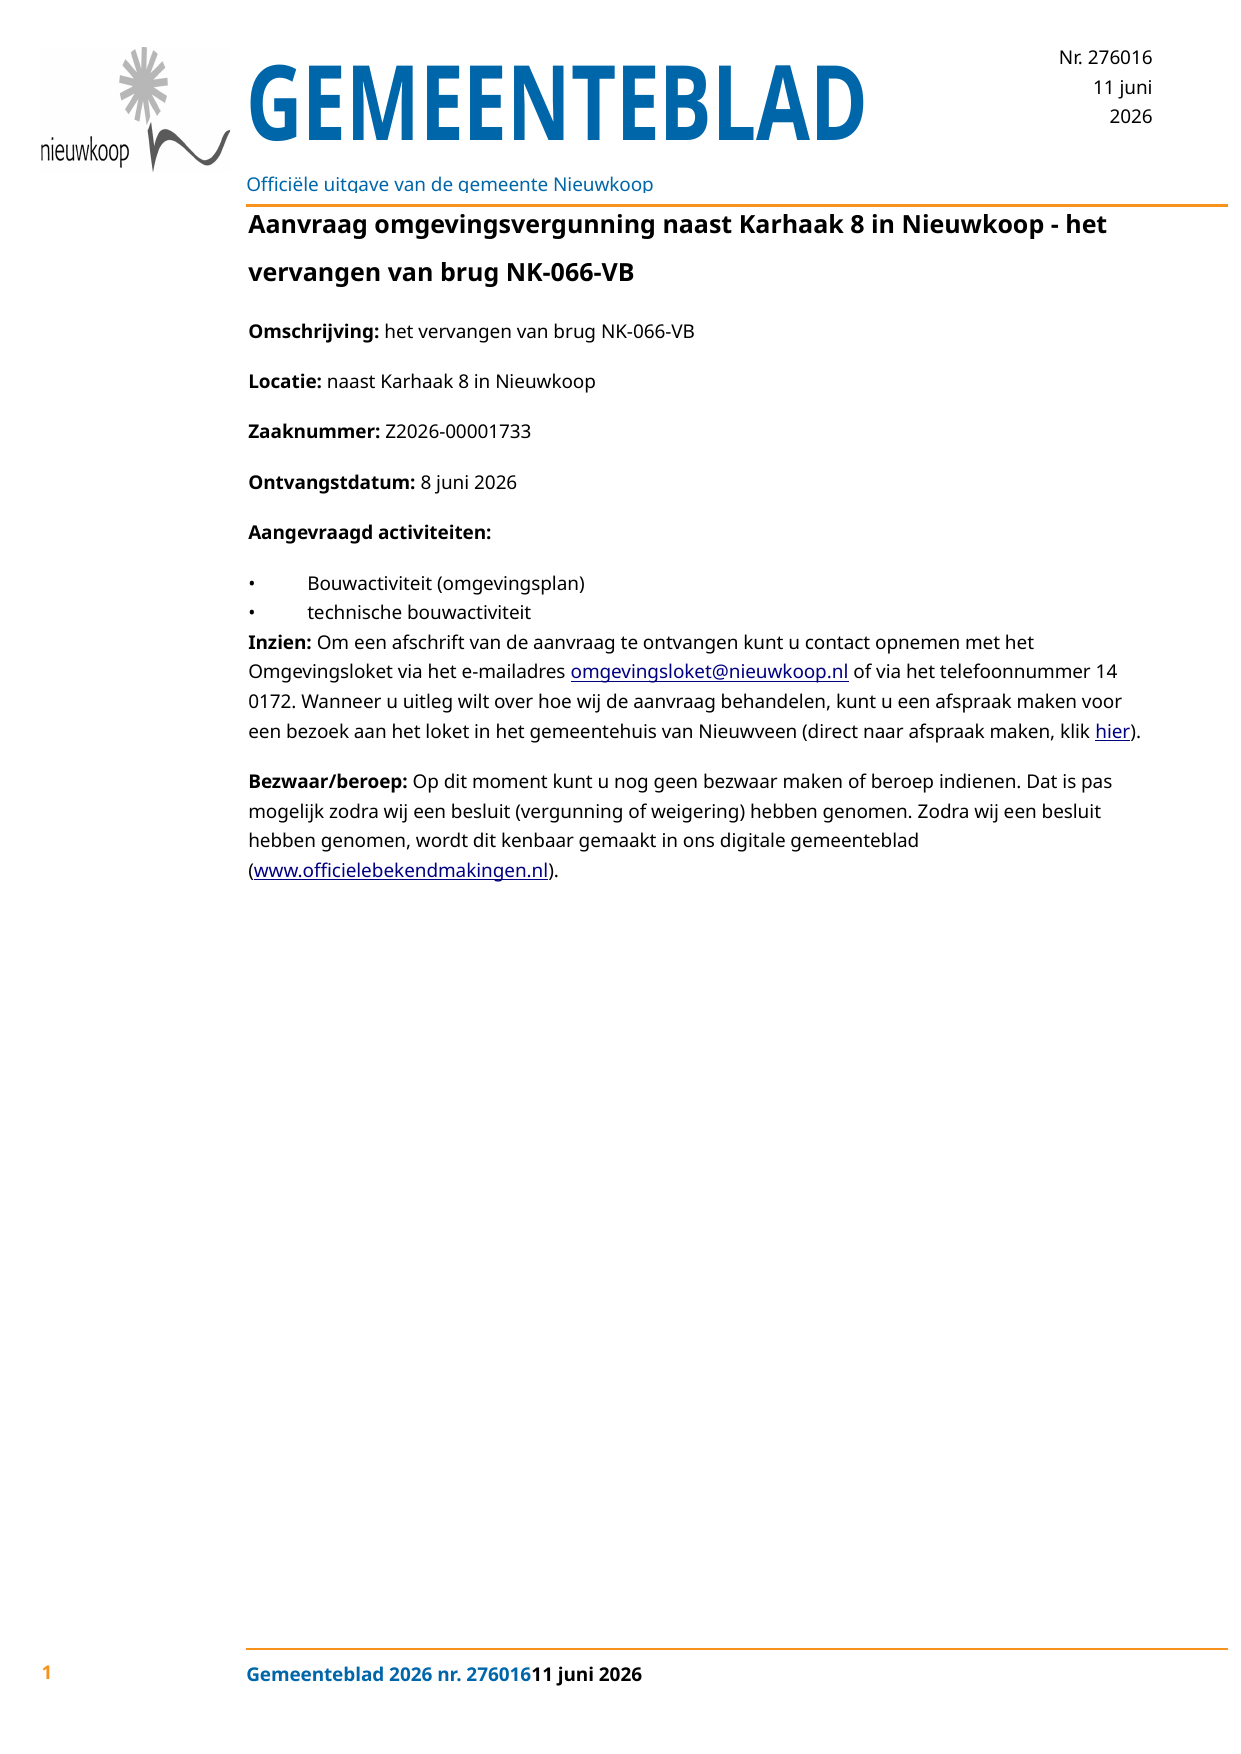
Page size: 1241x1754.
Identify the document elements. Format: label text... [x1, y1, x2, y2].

text Bezwaar/beroep: Op dit moment kunt u nog geen bezwaar maken of beroep indienen. Dat is pas mogelijk zodra wij een besluit (vergunning of weigering) hebben genomen. Zodra wij een besluit hebben genomen, wordt dit kenbaar gemaakt in ons digitale gemeenteblad (www.officielebekendmakingen.nl). [248, 768, 1152, 883]
list technische bouwactiviteit [248, 599, 1152, 625]
picture [41, 47, 231, 172]
text Locatie: naast Karhaak 8 in Nieuwkoop [248, 368, 1152, 394]
text Aanvraag omgevingsvergunning naast Karhaak 8 in Nieuwkoop - het vervangen van brug NK-066-VB [248, 207, 1152, 288]
list Bouwactiviteit (omgevingsplan) [248, 570, 1152, 596]
text Inzien: Om een afschrift van de aanvraag te ontvangen kunt u contact opnemen met het Omgevingsloket via het e-mailadres omgevingsloket@nieuwkoop.nl of via het telefoonnummer 14 0172. Wanneer u uitleg wilt over hoe wij de aanvraag behandelen, kunt u een afspraak maken voor een bezoek aan het loket in het gemeentehuis van Nieuwveen (direct naar afspraak maken, klik hier). [248, 629, 1152, 744]
text Omschrijving: het vervangen van brug NK-066-VB [248, 318, 1152, 344]
text Ontvangstdatum: 8 juni 2026 [248, 469, 1152, 495]
text Zaaknummer: Z2026-00001733 [248, 419, 1152, 444]
text Aangevraagd activiteiten: [248, 519, 1152, 545]
